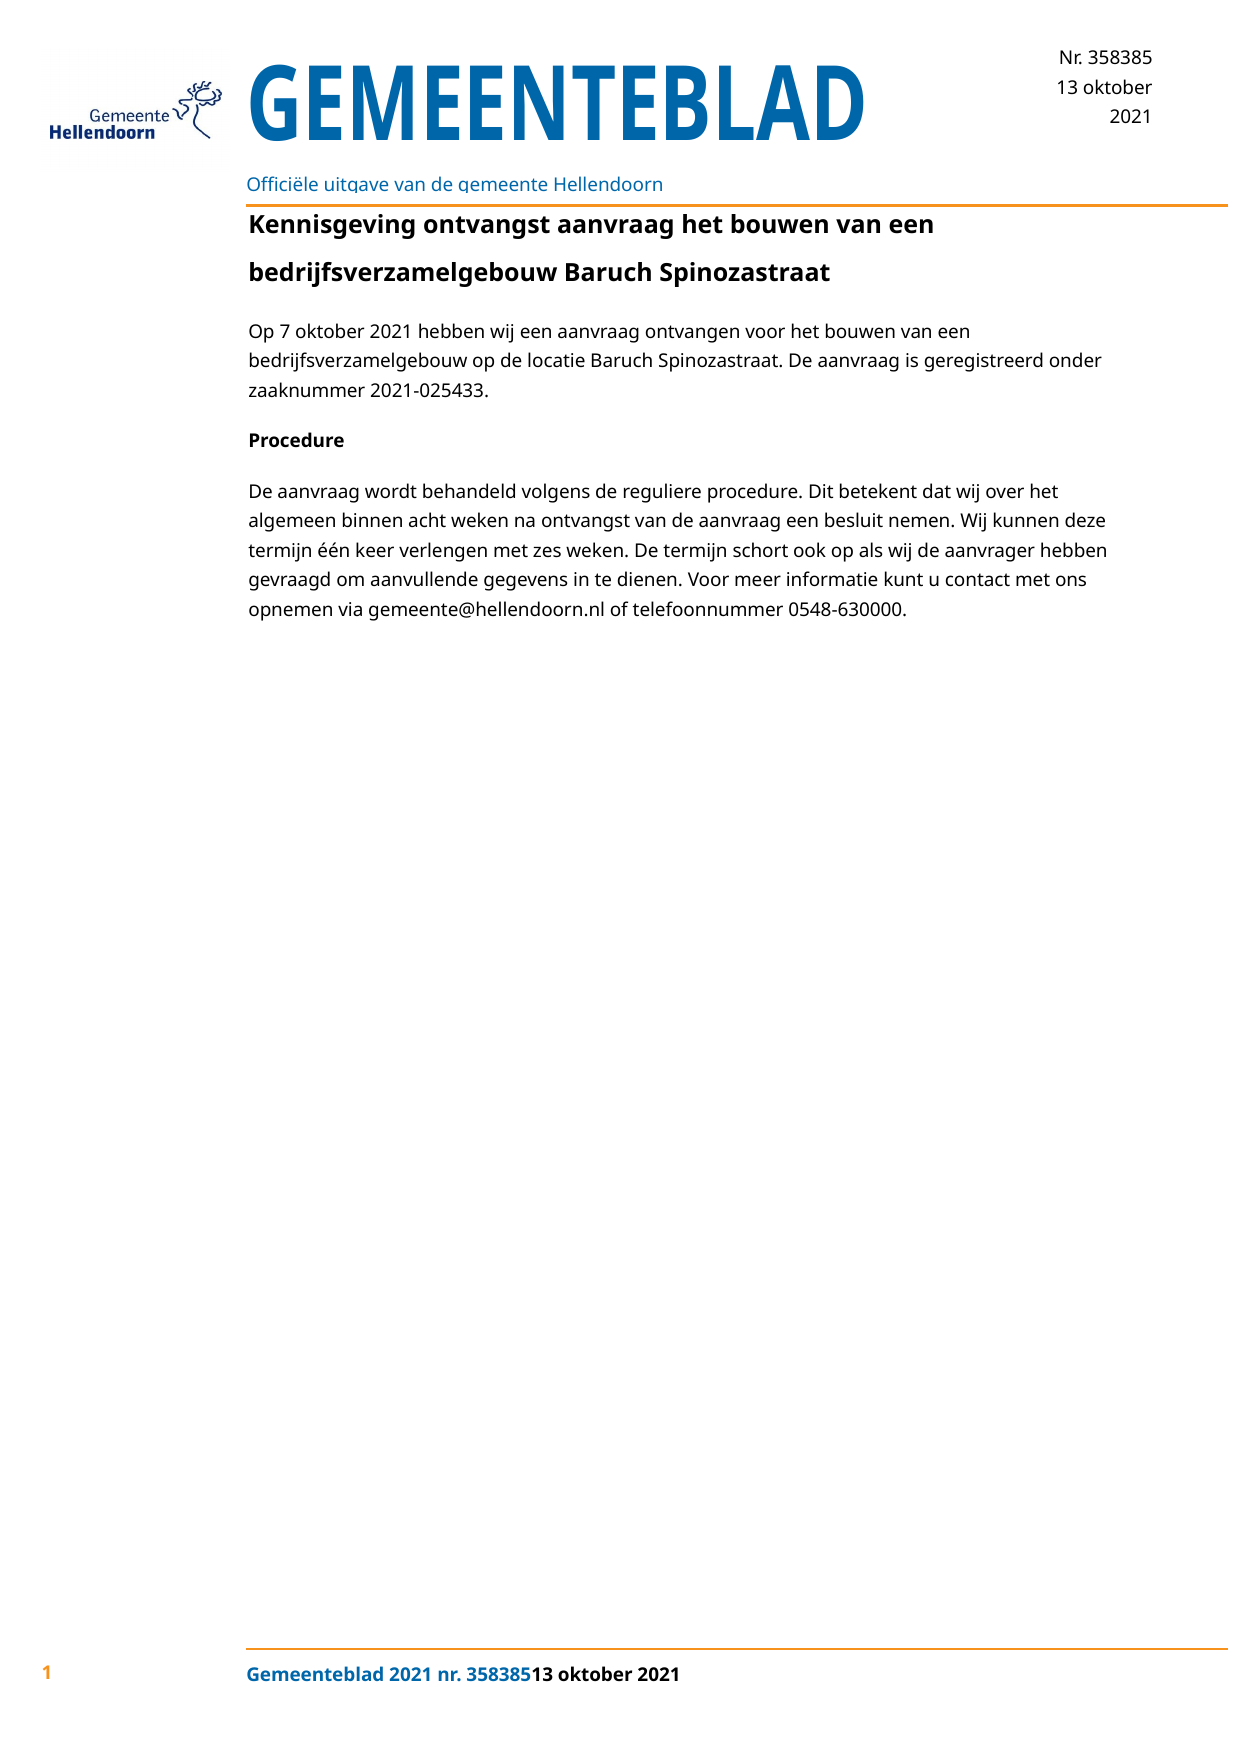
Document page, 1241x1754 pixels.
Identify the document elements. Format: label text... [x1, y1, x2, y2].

text Procedure [248, 427, 1152, 453]
text De aanvraag wordt behandeld volgens de reguliere procedure. Dit betekent dat wij over het algemeen binnen acht weken na ontvangst van de aanvraag een besluit nemen. Wij kunnen deze termijn één keer verlengen met zes weken. De termijn schort ook op als wij de aanvrager hebben gevraagd om aanvullende gegevens in te dienen. Voor meer informatie kunt u contact met ons opnemen via gemeente@hellendoorn.nl of telefoonnummer 0548-630000. [248, 478, 1152, 622]
text Op 7 oktober 2021 hebben wij een aanvraag ontvangen voor het bouwen van een bedrijfsverzamelgebouw op de locatie Baruch Spinozastraat. De aanvraag is geregistreerd onder zaaknummer 2021-025433. [248, 318, 1152, 403]
picture [41, 47, 231, 172]
text Kennisgeving ontvangst aanvraag het bouwen van een bedrijfsverzamelgebouw Baruch Spinozastraat [248, 207, 1152, 288]
